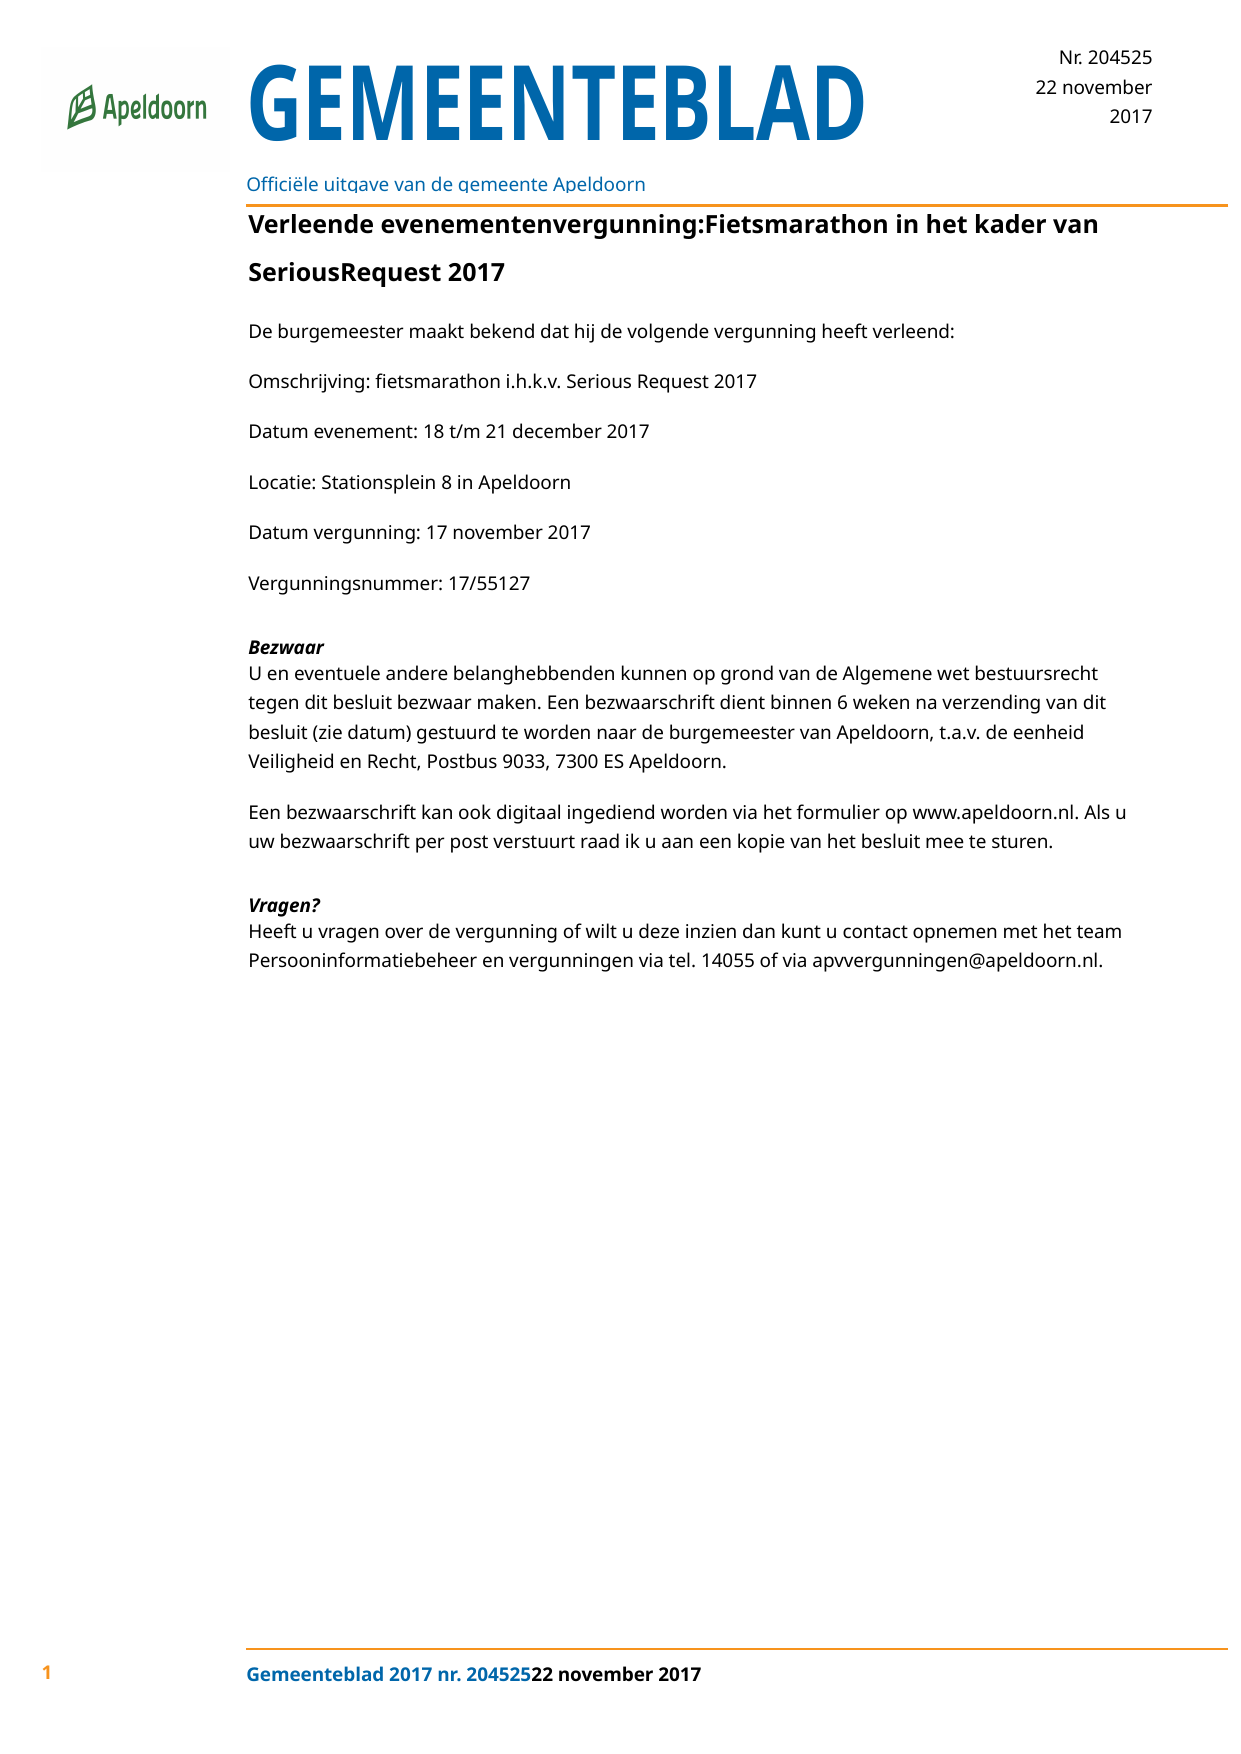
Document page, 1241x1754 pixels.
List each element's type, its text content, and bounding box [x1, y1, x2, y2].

text Vragen? [248, 892, 1152, 918]
text De burgemeester maakt bekend dat hij de volgende vergunning heeft verleend: [248, 318, 1152, 344]
text Omschrijving: fietsmarathon i.h.k.v. Serious Request 2017 [248, 368, 1152, 394]
text Locatie: Stationsplein 8 in Apeldoorn [248, 469, 1152, 495]
text U en eventuele andere belanghebbenden kunnen op grond van de Algemene wet bestuursrecht tegen dit besluit bezwaar maken. Een bezwaarschrift dient binnen 6 weken na verzending van dit besluit (zie datum) gestuurd te worden naar de burgemeester van Apeldoorn, t.a.v. de eenheid Veiligheid en Recht, Postbus 9033, 7300 ES Apeldoorn. [248, 660, 1152, 774]
text Een bezwaarschrift kan ook digitaal ingediend worden via het formulier op www.apeldoorn.nl. Als u uw bezwaarschrift per post verstuurt raad ik u aan een kopie van het besluit mee te sturen. [248, 799, 1152, 854]
text Datum vergunning: 17 november 2017 [248, 519, 1152, 545]
text Verleende evenementenvergunning:Fietsmarathon in het kader van SeriousRequest 2017 [248, 207, 1152, 288]
picture [41, 47, 231, 172]
text Datum evenement: 18 t/m 21 december 2017 [248, 419, 1152, 444]
text Bezwaar [248, 634, 1152, 660]
text Vergunningsnummer: 17/55127 [248, 570, 1152, 596]
text Heeft u vragen over de vergunning of wilt u deze inzien dan kunt u contact opnemen met het team Persooninformatiebeheer en vergunningen via tel. 14055 of via apvvergunningen@apeldoorn.nl. [248, 918, 1152, 973]
